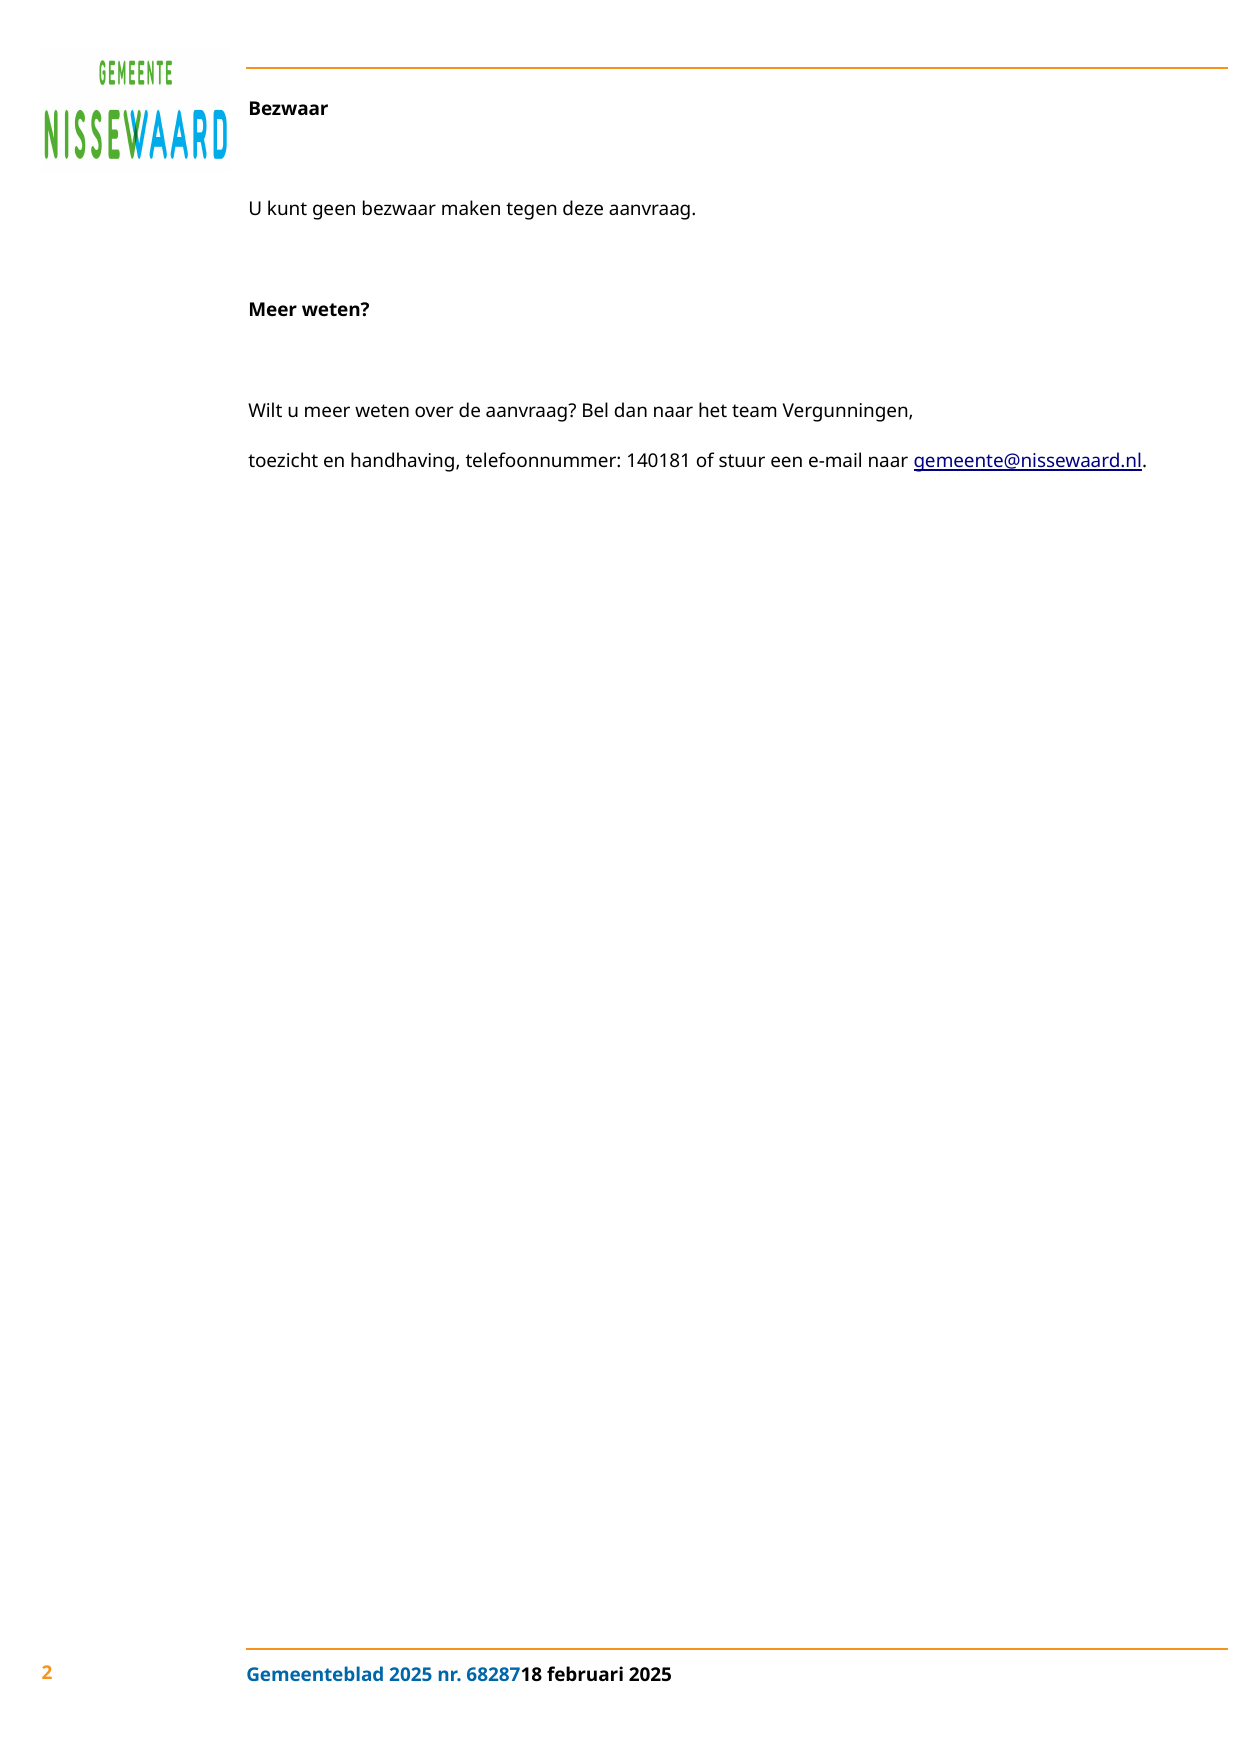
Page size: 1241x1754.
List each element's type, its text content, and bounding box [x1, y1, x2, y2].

picture [41, 47, 231, 172]
text U kunt geen bezwaar maken tegen deze aanvraag. [248, 196, 1152, 221]
text toezicht en handhaving, telefoonnummer: 140181 of stuur een e-mail naar gemeente@nissewaard.nl. [248, 448, 1152, 473]
text Bezwaar [248, 95, 1152, 121]
text Wilt u meer weten over de aanvraag? Bel dan naar het team Vergunningen, [248, 397, 1152, 423]
text Meer weten? [248, 296, 1152, 322]
